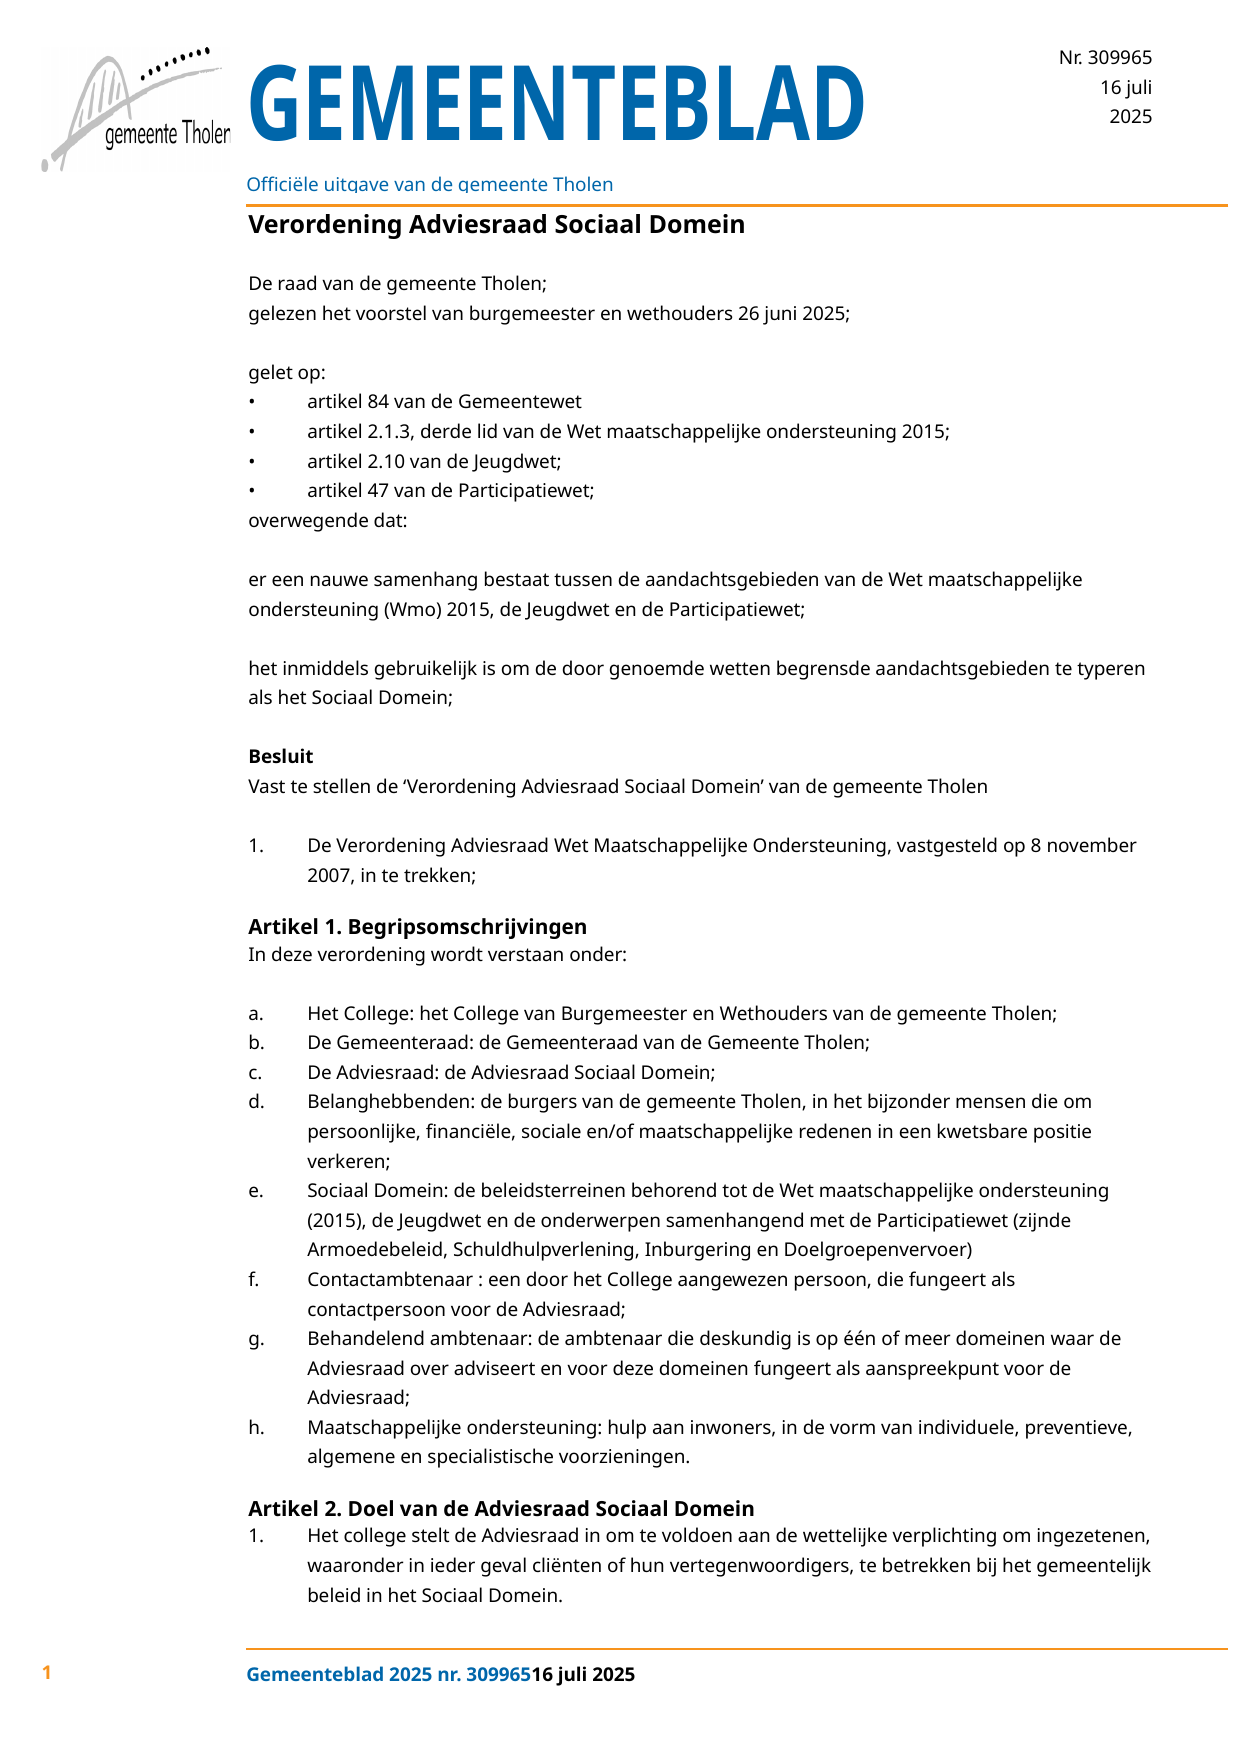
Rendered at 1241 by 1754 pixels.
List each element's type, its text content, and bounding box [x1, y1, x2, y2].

text Vast te stellen de ‘Verordening Adviesraad Sociaal Domein’ van de gemeente Tholen [248, 773, 1152, 799]
list Belanghebbenden: de burgers van de gemeente Tholen, in het bijzonder mensen die om persoonlijke, financiële, sociale en/of maatschappelijke redenen in een kwetsbare positie verkeren; [248, 1089, 1152, 1174]
text In deze verordening wordt verstaan onder: [248, 941, 1152, 967]
list artikel 2.1.3, derde lid van de Wet maatschappelijke ondersteuning 2015; [248, 418, 1152, 444]
text het inmiddels gebruikelijk is om de door genoemde wetten begrensde aandachtsgebieden te typeren als het Sociaal Domein; [248, 655, 1152, 710]
text Besluit [248, 744, 1152, 769]
text Artikel 2. Doel van de Adviesraad Sociaal Domein [248, 1494, 1152, 1523]
list De Adviesraad: de Adviesraad Sociaal Domein; [248, 1059, 1152, 1085]
text gelet op: [248, 359, 1152, 385]
list Contactambtenaar : een door het College aangewezen persoon, die fungeert als contactpersoon voor de Adviesraad; [248, 1266, 1152, 1322]
text overwegende dat: [248, 507, 1152, 533]
text Artikel 1. Begripsomschrijvingen [248, 912, 1152, 941]
text er een nauwe samenhang bestaat tussen de aandachtsgebieden van de Wet maatschappelijke ondersteuning (Wmo) 2015, de Jeugdwet en de Participatiewet; [248, 566, 1152, 621]
list Maatschappelijke ondersteuning: hulp aan inwoners, in de vorm van individuele, preventieve, algemene en specialistische voorzieningen. [248, 1414, 1152, 1469]
list De Verordening Adviesraad Wet Maatschappelijke Ondersteuning, vastgesteld op 8 november 2007, in te trekken; [248, 832, 1152, 888]
list Het college stelt de Adviesraad in om te voldoen aan de wettelijke verplichting om ingezetenen, waaronder in ieder geval cliënten of hun vertegenwoordigers, te betrekken bij het gemeentelijk beleid in het Sociaal Domein. [248, 1523, 1152, 1607]
text Verordening Adviesraad Sociaal Domein [248, 207, 1152, 241]
list De Gemeenteraad: de Gemeenteraad van de Gemeente Tholen; [248, 1029, 1152, 1055]
list artikel 47 van de Participatiewet; [248, 477, 1152, 503]
list Het College: het College van Burgemeester en Wethouders van de gemeente Tholen; [248, 1000, 1152, 1026]
list artikel 84 van de Gemeentewet [248, 389, 1152, 414]
picture [41, 47, 231, 172]
list Behandelend ambtenaar: de ambtenaar die deskundig is op één of meer domeinen waar de Adviesraad over adviseert en voor deze domeinen fungeert als aanspreekpunt voor de Adviesraad; [248, 1325, 1152, 1410]
text gelezen het voorstel van burgemeester en wethouders 26 juni 2025; [248, 300, 1152, 326]
text De raad van de gemeente Tholen; [248, 270, 1152, 296]
list artikel 2.10 van de Jeugdwet; [248, 448, 1152, 473]
list Sociaal Domein: de beleidsterreinen behorend tot de Wet maatschappelijke ondersteuning (2015), de Jeugdwet en de onderwerpen samenhangend met de Participatiewet (zijnde Armoedebeleid, Schuldhulpverlening, Inburgering en Doelgroepenvervoer) [248, 1177, 1152, 1262]
